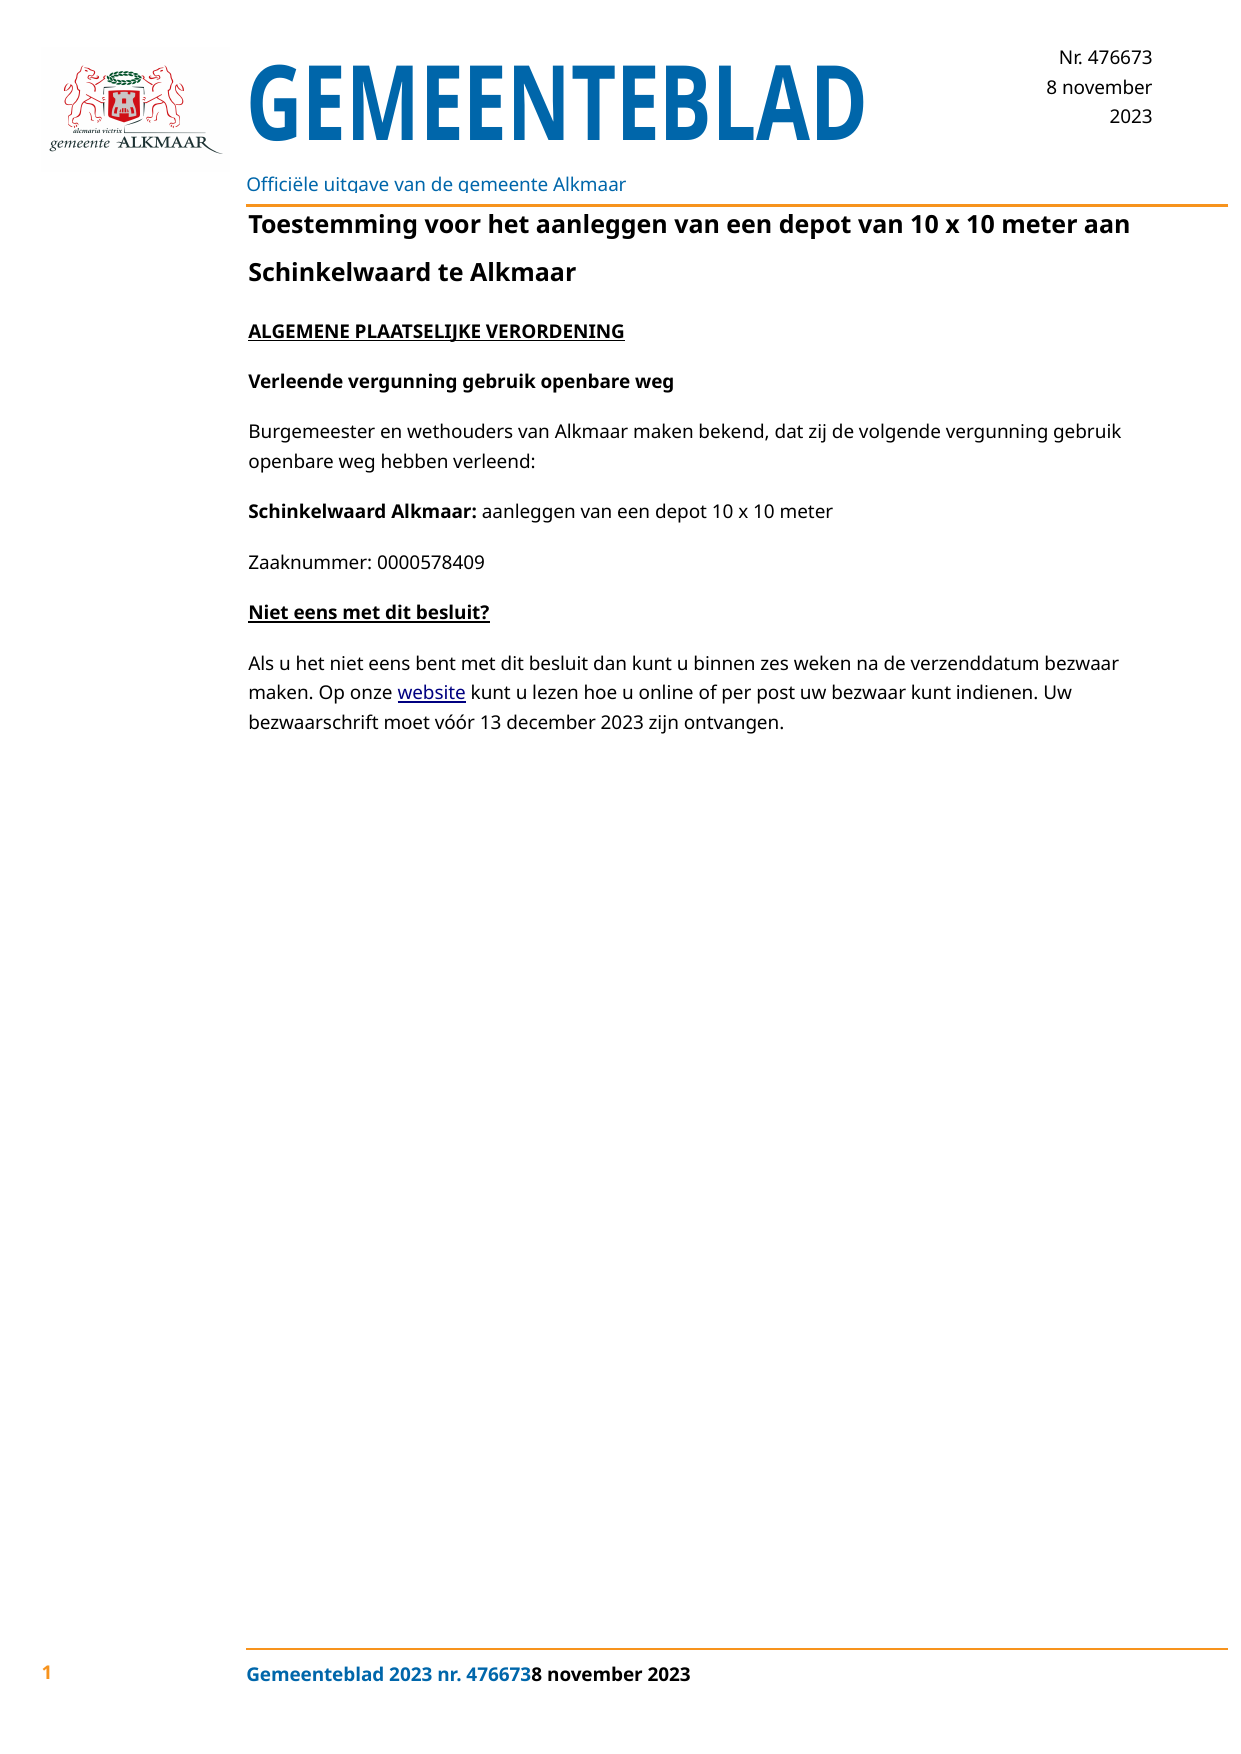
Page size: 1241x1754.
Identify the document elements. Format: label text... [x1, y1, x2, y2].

text Verleende vergunning gebruik openbare weg [248, 368, 1152, 394]
text Zaaknummer: 0000578409 [248, 549, 1152, 575]
text Niet eens met dit besluit? [248, 599, 1152, 625]
picture [41, 47, 231, 172]
text Als u het niet eens bent met dit besluit dan kunt u binnen zes weken na de verzenddatum bezwaar maken. Op onze website kunt u lezen hoe u online of per post uw bezwaar kunt indienen. Uw bezwaarschrift moet vóór 13 december 2023 zijn ontvangen. [248, 650, 1152, 735]
text Burgemeester en wethouders van Alkmaar maken bekend, dat zij de volgende vergunning gebruik openbare weg hebben verleend: [248, 419, 1152, 474]
text Toestemming voor het aanleggen van een depot van 10 x 10 meter aan Schinkelwaard te Alkmaar [248, 207, 1152, 288]
text Schinkelwaard Alkmaar: aanleggen van een depot 10 x 10 meter [248, 499, 1152, 524]
text ALGEMENE PLAATSELIJKE VERORDENING [248, 318, 1152, 344]
